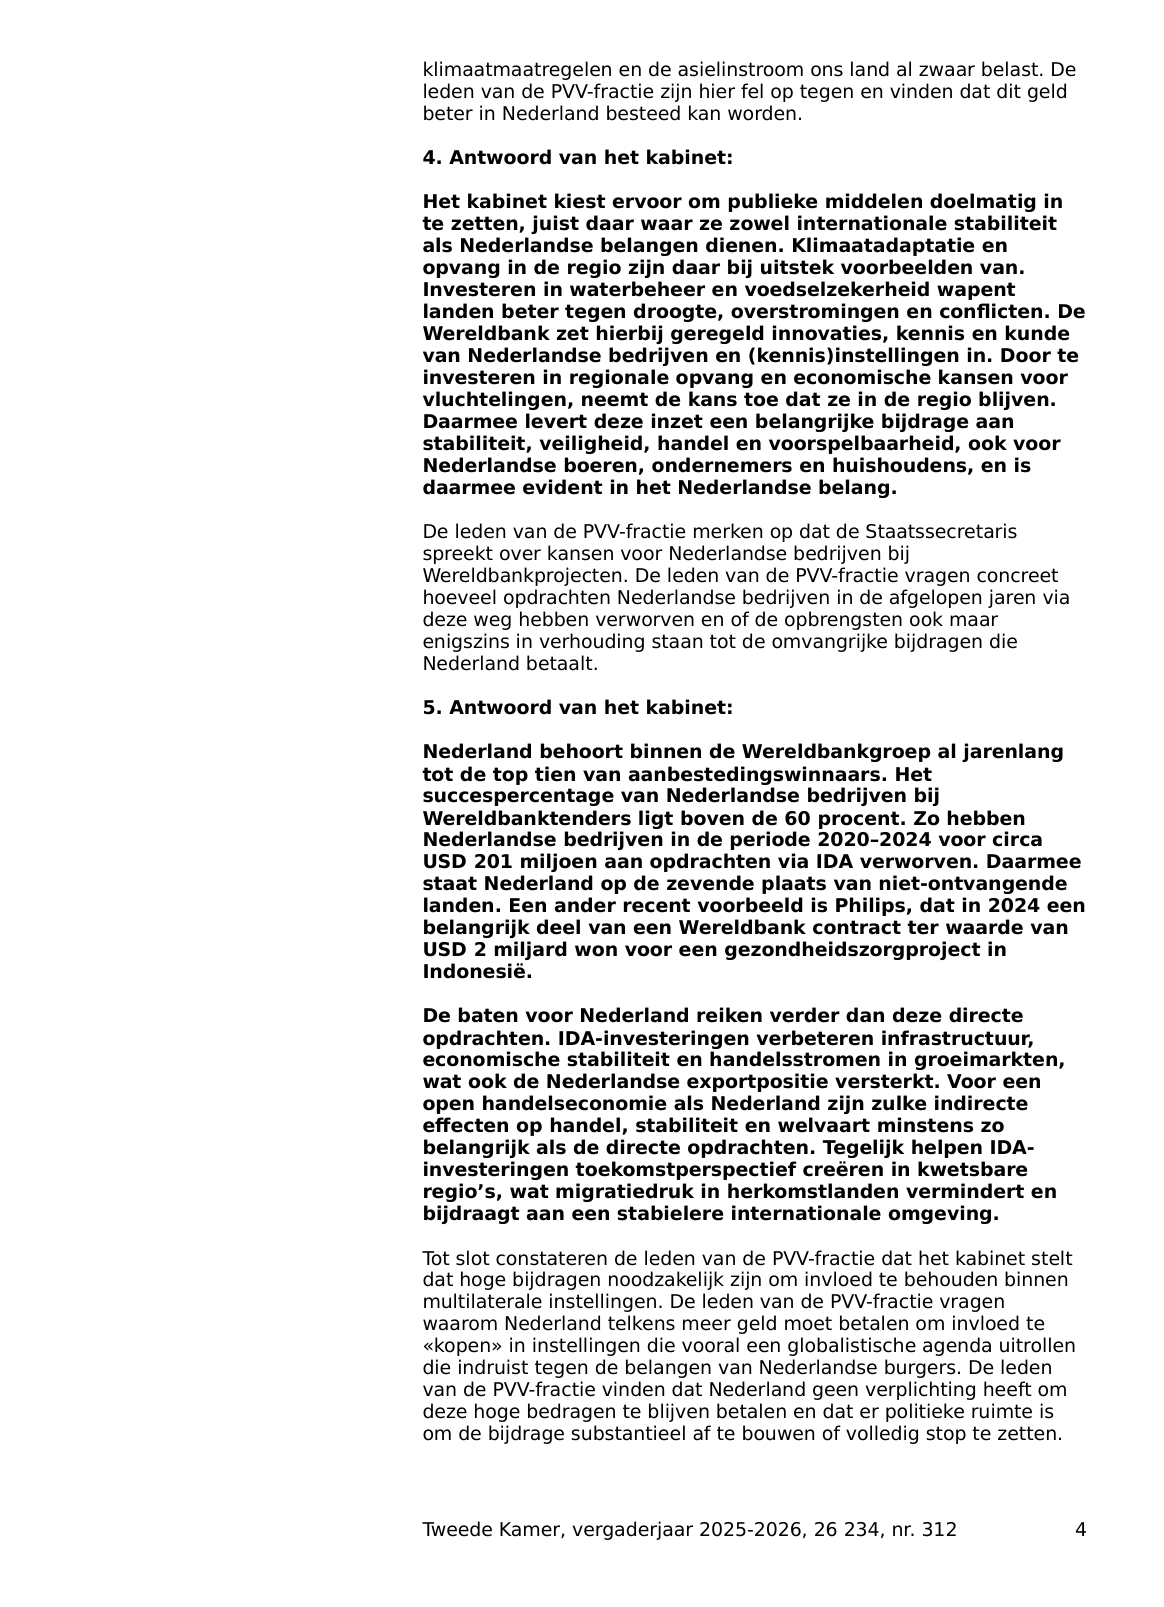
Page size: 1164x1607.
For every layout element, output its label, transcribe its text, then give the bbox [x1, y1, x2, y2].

text Tot slot constateren de leden van de PVV-fractie dat het kabinet stelt dat hoge bijdragen noodzakelijk zijn om invloed te behouden binnen multilaterale instellingen. De leden van de PVV-fractie vragen waarom Nederland telkens meer geld moet betalen om invloed te «kopen» in instellingen die vooral een globalistische agenda uitrollen die indruist tegen de belangen van Nederlandse burgers. De leden van de PVV-fractie vinden dat Nederland geen verplichting heeft om deze hoge bedragen te blijven betalen en dat er politieke ruimte is om de bijdrage substantieel af te bouwen of volledig stop te zetten. [422, 1247, 1087, 1445]
text Nederland behoort binnen de Wereldbankgroep al jarenlang tot de top tien van aanbestedingswinnaars. Het succespercentage van Nederlandse bedrijven bij Wereldbanktenders ligt boven de 60 procent. Zo hebben Nederlandse bedrijven in de periode 2020–2024 voor circa USD 201 miljoen aan opdrachten via IDA verworven. Daarmee staat Nederland op de zevende plaats van niet-ontvangende landen. Een ander recent voorbeeld is Philips, dat in 2024 een belangrijk deel van een Wereldbank contract ter waarde van USD 2 miljard won voor een gezondheidszorgproject in Indonesië. [422, 741, 1087, 983]
text De baten voor Nederland reiken verder dan deze directe opdrachten. IDA-investeringen verbeteren infrastructuur, economische stabiliteit en handelsstromen in groeimarkten, wat ook de Nederlandse exportpositie versterkt. Voor een open handelseconomie als Nederland zijn zulke indirecte effecten op handel, stabiliteit en welvaart minstens zo belangrijk als de directe opdrachten. Tegelijk helpen IDA-investeringen toekomstperspectief creëren in kwetsbare regio’s, wat migratiedruk in herkomstlanden vermindert en bijdraagt aan een stabielere internationale omgeving. [422, 1005, 1087, 1225]
subtitle 4. Antwoord van het kabinet: [422, 147, 1087, 169]
text klimaatmaatregelen en de asielinstroom ons land al zwaar belast. De leden van de PVV-fractie zijn hier fel op tegen en vinden dat dit geld beter in Nederland besteed kan worden. [422, 59, 1087, 125]
text Het kabinet kiest ervoor om publieke middelen doelmatig in te zetten, juist daar waar ze zowel internationale stabiliteit als Nederlandse belangen dienen. Klimaatadaptatie en opvang in de regio zijn daar bij uitstek voorbeelden van. Investeren in waterbeheer en voedselzekerheid wapent landen beter tegen droogte, overstromingen en conflicten. De Wereldbank zet hierbij geregeld innovaties, kennis en kunde van Nederlandse bedrijven en (kennis)instellingen in. Door te investeren in regionale opvang en economische kansen voor vluchtelingen, neemt de kans toe dat ze in de regio blijven. Daarmee levert deze inzet een belangrijke bijdrage aan stabiliteit, veiligheid, handel en voorspelbaarheid, ook voor Nederlandse boeren, ondernemers en huishoudens, en is daarmee evident in het Nederlandse belang. [422, 191, 1087, 499]
subtitle 5. Antwoord van het kabinet: [422, 697, 1087, 719]
text De leden van de PVV-fractie merken op dat de Staatssecretaris spreekt over kansen voor Nederlandse bedrijven bij Wereldbankprojecten. De leden van de PVV-fractie vragen concreet hoeveel opdrachten Nederlandse bedrijven in de afgelopen jaren via deze weg hebben verworven en of de opbrengsten ook maar enigszins in verhouding staan tot de omvangrijke bijdragen die Nederland betaalt. [422, 521, 1087, 675]
